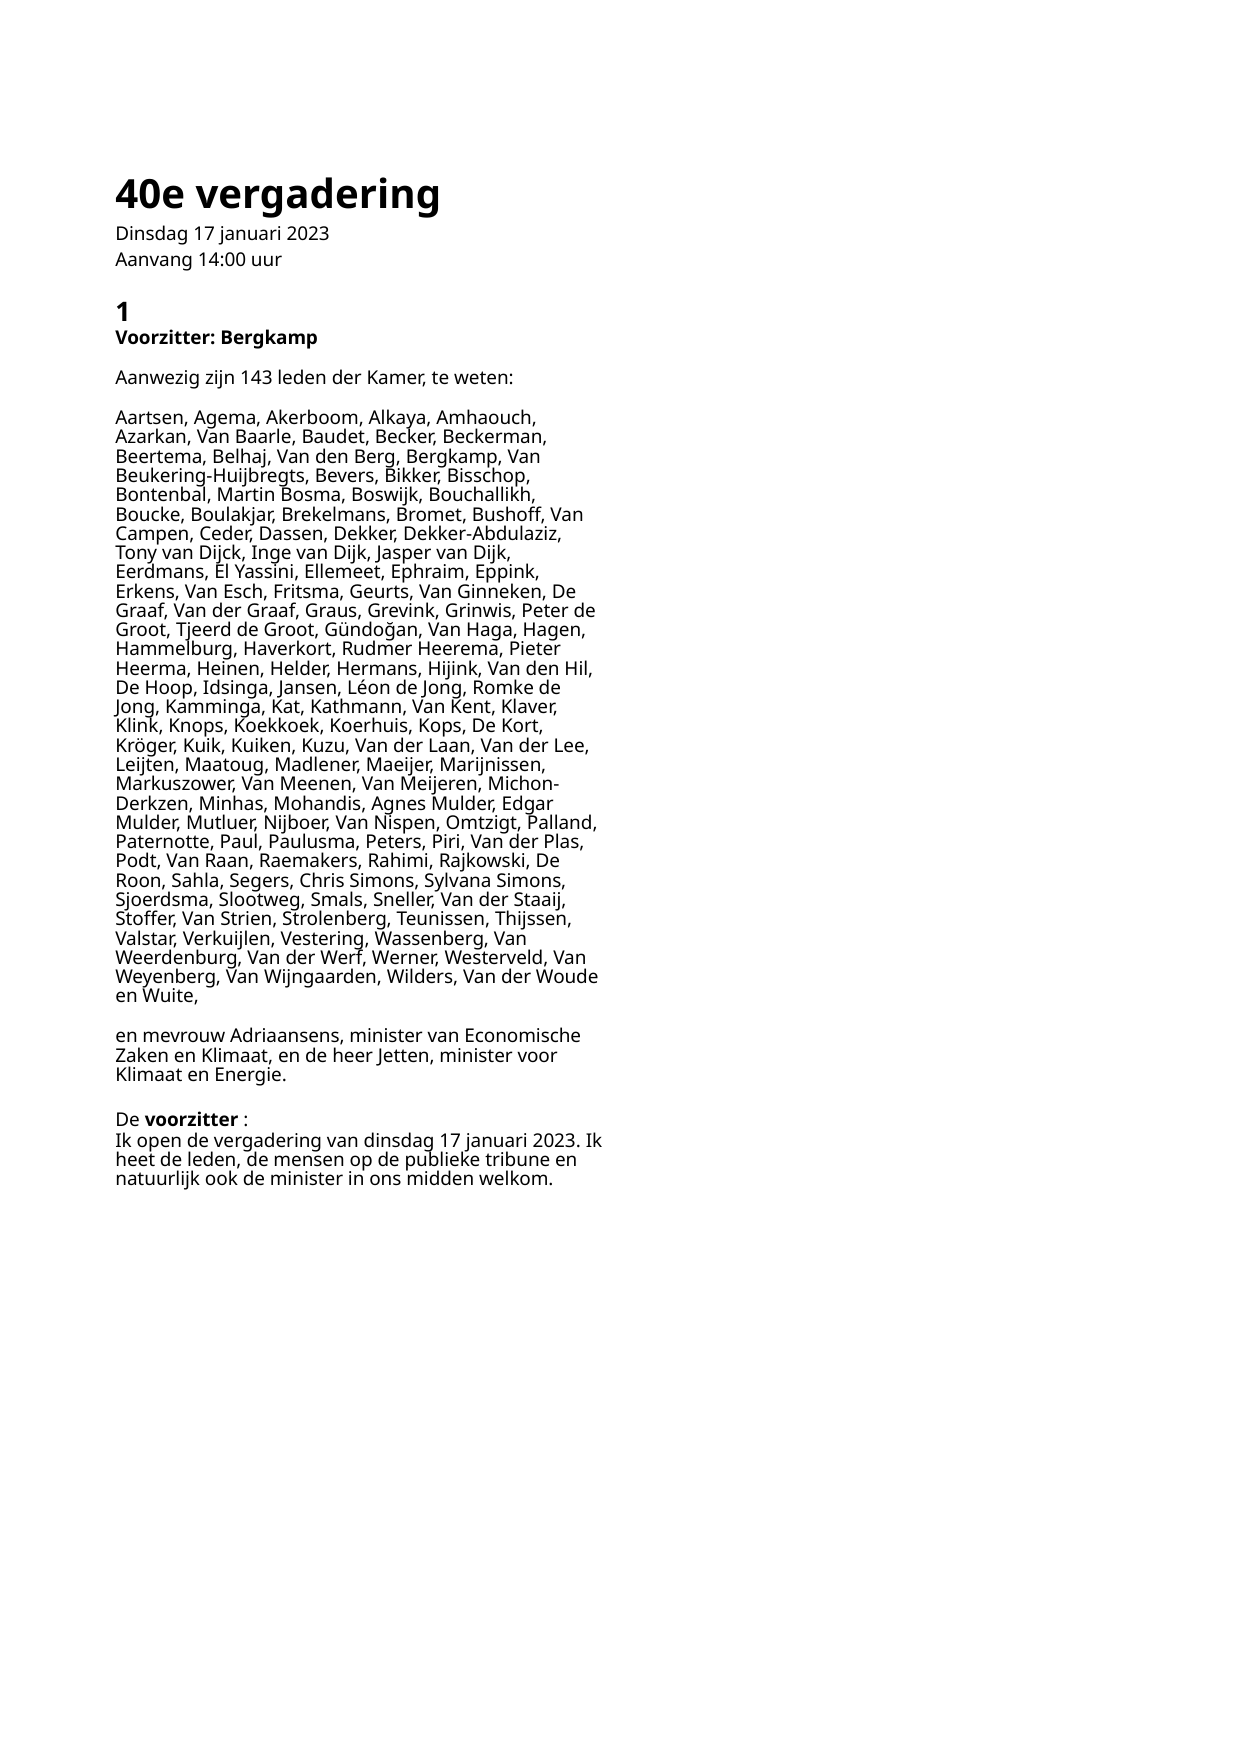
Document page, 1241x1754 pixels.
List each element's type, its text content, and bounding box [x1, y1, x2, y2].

text Voorzitter: Bergkamp [115, 329, 605, 348]
text Aanwezig zijn 143 leden der Kamer, te weten: [115, 369, 605, 388]
text en mevrouw Adriaansens, minister van Economische Zaken en Klimaat, en de heer Jetten, minister voor Klimaat en Energie. [115, 1027, 605, 1085]
text Ik open de vergadering van dinsdag 17 januari 2023. Ik heet de leden, de mensen op de publieke tribune en natuurlijk ook de minister in ons midden welkom. [115, 1132, 605, 1189]
text De voorzitter : [115, 1106, 605, 1132]
text 40e vergadering [115, 165, 605, 220]
text 1 [115, 292, 605, 329]
text Aartsen, Agema, Akerboom, Alkaya, Amhaouch, Azarkan, Van Baarle, Baudet, Becker, Beckerman, Beertema, Belhaj, Van den Berg, Bergkamp, Van Beukering-Huijbregts, Bevers, Bikker, Bisschop, Bontenbal, Martin Bosma, Boswijk, Bouchallikh, Boucke, Boulakjar, Brekelmans, Bromet, Bushoff, Van Campen, Ceder, Dassen, Dekker, Dekker-Abdulaziz, Tony van Dijck, Inge van Dijk, Jasper van Dijk, Eerdmans, El Yassini, Ellemeet, Ephraim, Eppink, Erkens, Van Esch, Fritsma, Geurts, Van Ginneken, De Graaf, Van der Graaf, Graus, Grevink, Grinwis, Peter de Groot, Tjeerd de Groot, Gündoğan, Van Haga, Hagen, Hammelburg, Haverkort, Rudmer Heerema, Pieter Heerma, Heinen, Helder, Hermans, Hijink, Van den Hil, De Hoop, Idsinga, Jansen, Léon de Jong, Romke de Jong, Kamminga, Kat, Kathmann, Van Kent, Klaver, Klink, Knops, Koekkoek, Koerhuis, Kops, De Kort, Kröger, Kuik, Kuiken, Kuzu, Van der Laan, Van der Lee, Leijten, Maatoug, Madlener, Maeijer, Marijnissen, Markuszower, Van Meenen, Van Meijeren, Michon-Derkzen, Minhas, Mohandis, Agnes Mulder, Edgar Mulder, Mutluer, Nijboer, Van Nispen, Omtzigt, Palland, Paternotte, Paul, Paulusma, Peters, Piri, Van der Plas, Podt, Van Raan, Raemakers, Rahimi, Rajkowski, De Roon, Sahla, Segers, Chris Simons, Sylvana Simons, Sjoerdsma, Slootweg, Smals, Sneller, Van der Staaij, Stoffer, Van Strien, Strolenberg, Teunissen, Thijssen, Valstar, Verkuijlen, Vestering, Wassenberg, Van Weerdenburg, Van der Werf, Werner, Westerveld, Van Weyenberg, Van Wijngaarden, Wilders, Van der Woude en Wuite, [115, 409, 605, 1007]
text Aanvang 14:00 uur [115, 246, 605, 272]
text Dinsdag 17 januari 2023 [115, 220, 605, 246]
